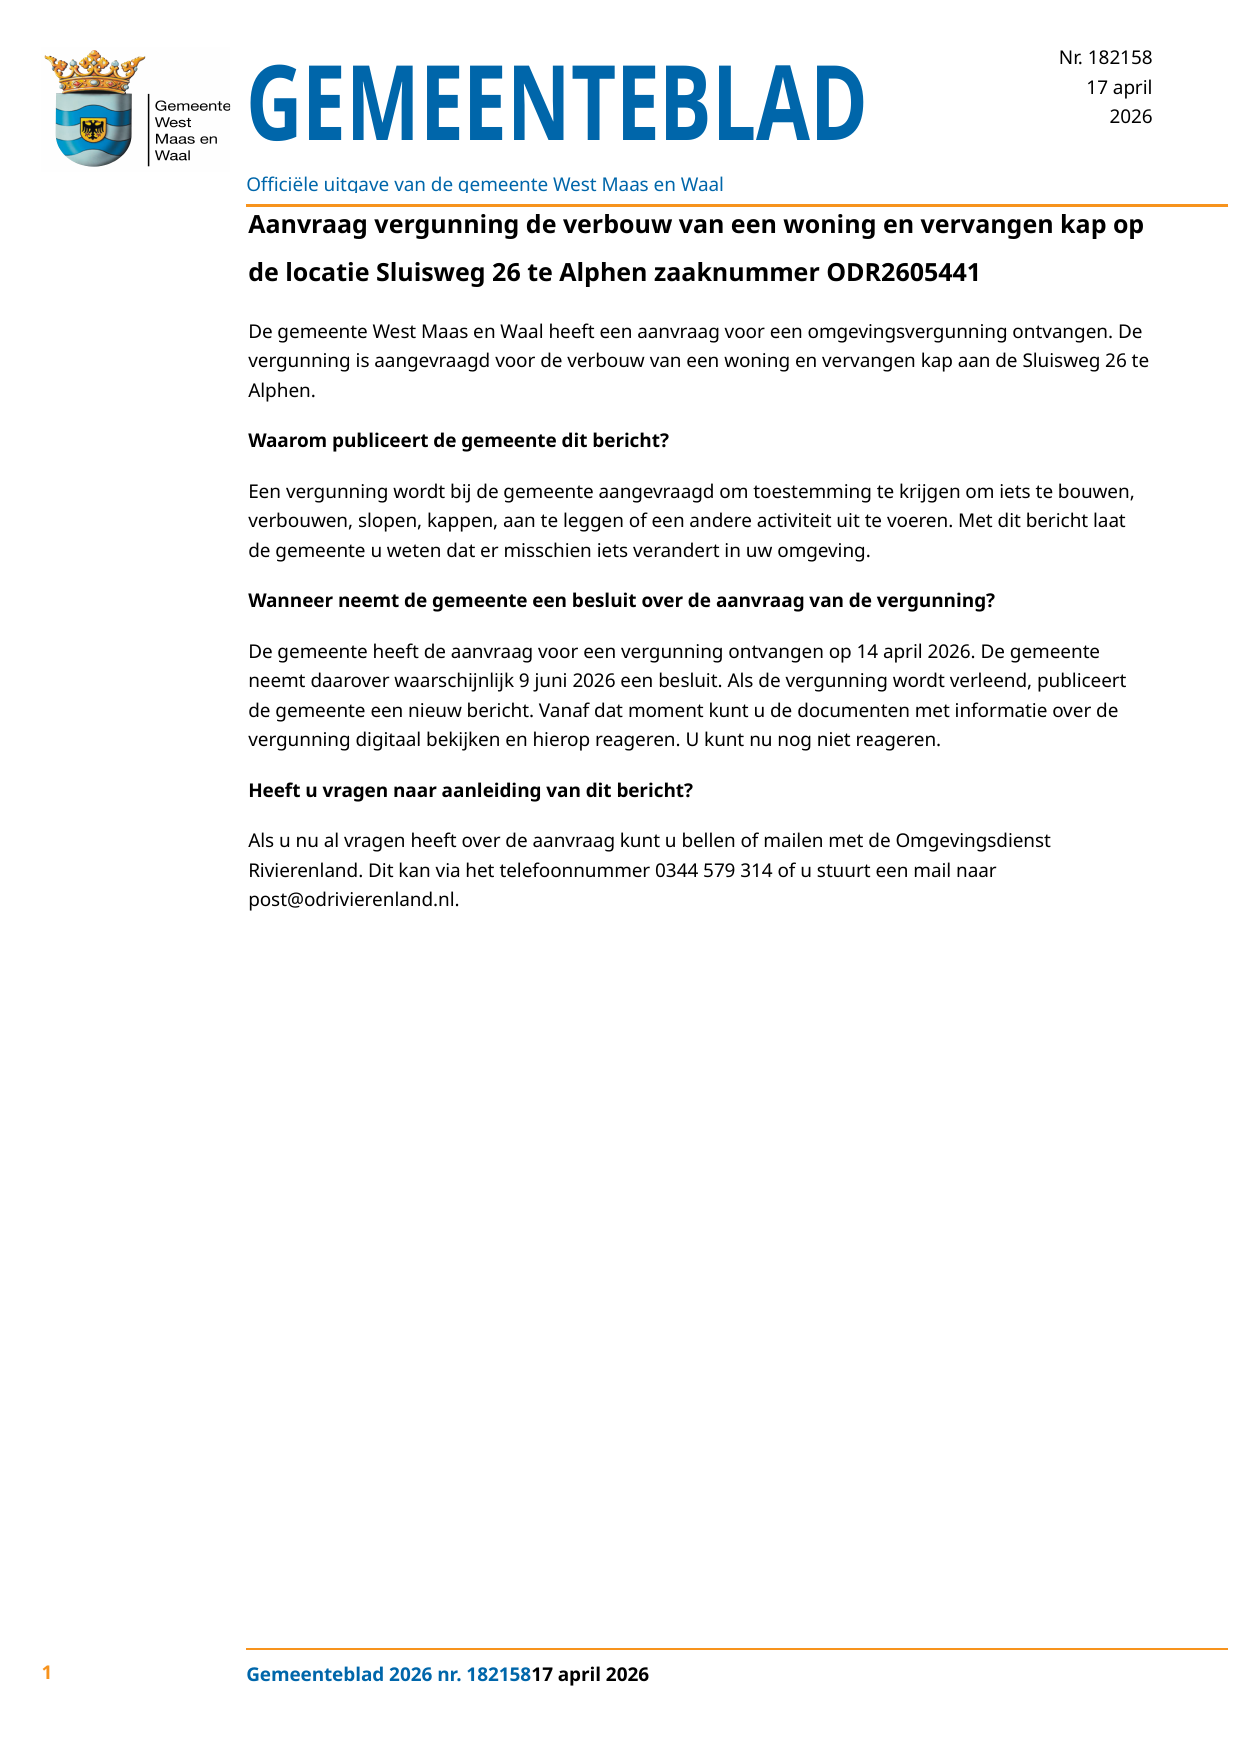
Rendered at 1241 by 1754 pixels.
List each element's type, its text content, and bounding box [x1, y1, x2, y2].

text Waarom publiceert de gemeente dit bericht? [248, 427, 1152, 453]
text Wanneer neemt de gemeente een besluit over de aanvraag van de vergunning? [248, 587, 1152, 613]
text Heeft u vragen naar aanleiding van dit bericht? [248, 777, 1152, 803]
text De gemeente West Maas en Waal heeft een aanvraag voor een omgevingsvergunning ontvangen. De vergunning is aangevraagd voor de verbouw van een woning en vervangen kap aan de Sluisweg 26 te Alphen. [248, 318, 1152, 403]
text Als u nu al vragen heeft over de aanvraag kunt u bellen of mailen met de Omgevingsdienst Rivierenland. Dit kan via het telefoonnummer 0344 579 314 of u stuurt een mail naar post@odrivierenland.nl. [248, 827, 1152, 912]
picture [41, 47, 231, 172]
text Aanvraag vergunning de verbouw van een woning en vervangen kap op de locatie Sluisweg 26 te Alphen zaaknummer ODR2605441 [248, 207, 1152, 288]
text De gemeente heeft de aanvraag voor een vergunning ontvangen op 14 april 2026. De gemeente neemt daarover waarschijnlijk 9 juni 2026 een besluit. Als de vergunning wordt verleend, publiceert de gemeente een nieuw bericht. Vanaf dat moment kunt u de documenten met informatie over de vergunning digitaal bekijken en hierop reageren. U kunt nu nog niet reageren. [248, 638, 1152, 752]
text Een vergunning wordt bij de gemeente aangevraagd om toestemming te krijgen om iets te bouwen, verbouwen, slopen, kappen, aan te leggen of een andere activiteit uit te voeren. Met dit bericht laat de gemeente u weten dat er misschien iets verandert in uw omgeving. [248, 478, 1152, 563]
